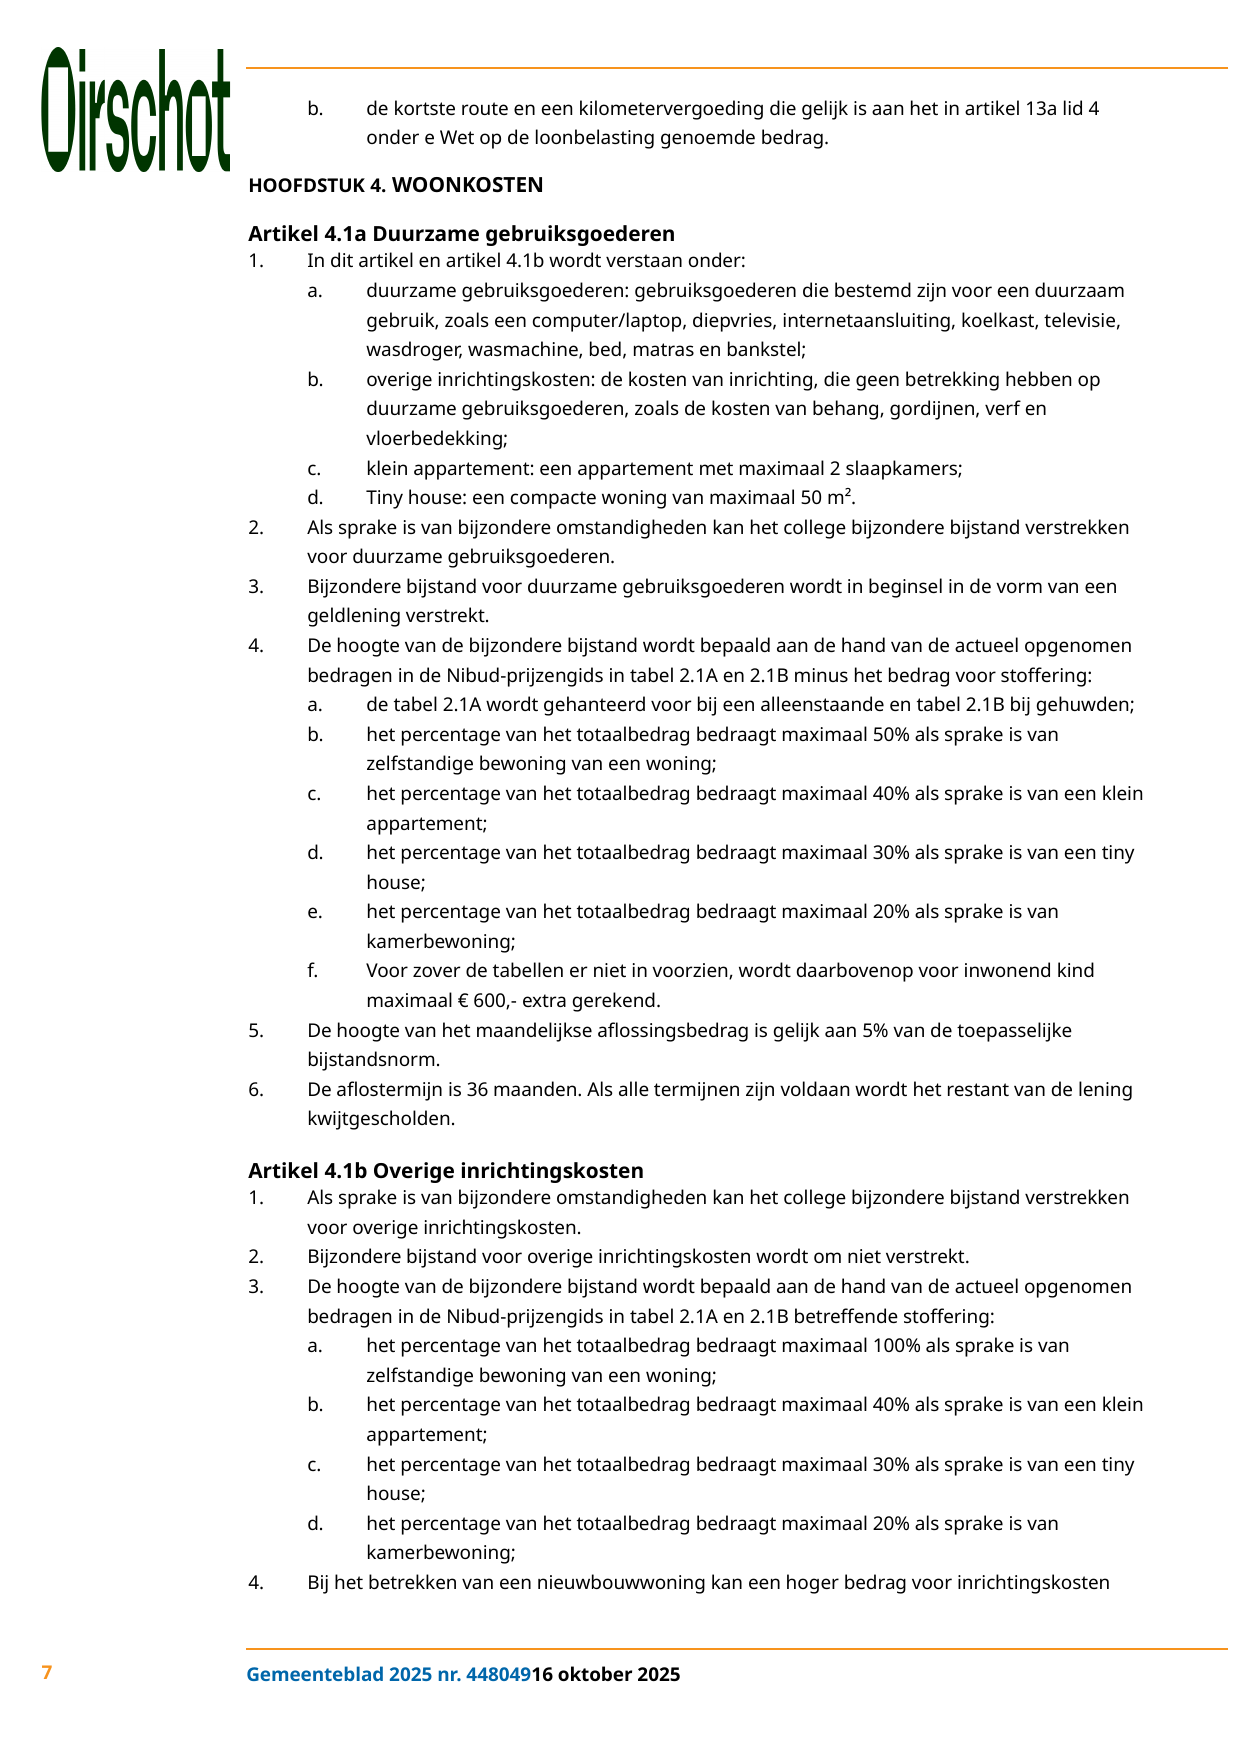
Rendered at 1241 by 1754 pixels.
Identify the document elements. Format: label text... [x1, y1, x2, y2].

text HOOFDSTUK 4. WOONKOSTEN [248, 170, 1152, 198]
list klein appartement: een appartement met maximaal 2 slaapkamers; [307, 455, 1152, 481]
list het percentage van het totaalbedrag bedraagt maximaal 20% als sprake is van kamerbewoning; [307, 1510, 1152, 1565]
list de kortste route en een kilometervergoeding die gelijk is aan het in artikel 13a lid 4 onder e Wet op de loonbelasting genoemde bedrag. [307, 95, 1152, 150]
list Als sprake is van bijzondere omstandigheden kan het college bijzondere bijstand verstrekken voor overige inrichtingskosten. [248, 1184, 1152, 1240]
picture [41, 47, 231, 172]
text Artikel 4.1a Duurzame gebruiksgoederen [248, 219, 1152, 248]
list Bijzondere bijstand voor duurzame gebruiksgoederen wordt in beginsel in de vorm van een geldlening verstrekt. [248, 573, 1152, 628]
list het percentage van het totaalbedrag bedraagt maximaal 30% als sprake is van een tiny house; [307, 1451, 1152, 1506]
list het percentage van het totaalbedrag bedraagt maximaal 20% als sprake is van kamerbewoning; [307, 898, 1152, 954]
list De hoogte van het maandelijkse aflossingsbedrag is gelijk aan 5% van de toepasselijke bijstandsnorm. [248, 1017, 1152, 1072]
list duurzame gebruiksgoederen: gebruiksgoederen die bestemd zijn voor een duurzaam gebruik, zoals een computer/laptop, diepvries, internetaansluiting, koelkast, televisie, wasdroger, wasmachine, bed, matras en bankstel; [307, 277, 1152, 362]
list overige inrichtingskosten: de kosten van inrichting, die geen betrekking hebben op duurzame gebruiksgoederen, zoals de kosten van behang, gordijnen, verf en vloerbedekking; [307, 366, 1152, 451]
list het percentage van het totaalbedrag bedraagt maximaal 40% als sprake is van een klein appartement; [307, 780, 1152, 836]
list Tiny house: een compacte woning van maximaal 50 m². [307, 484, 1152, 510]
list De hoogte van de bijzondere bijstand wordt bepaald aan de hand van de actueel opgenomen bedragen in de Nibud-prijzengids in tabel 2.1A en 2.1B minus het bedrag voor stoffering: [248, 632, 1152, 688]
list Bij het betrekken van een nieuwbouwwoning kan een hoger bedrag voor inrichtingskosten [248, 1569, 1152, 1595]
list In dit artikel en artikel 4.1b wordt verstaan onder: [248, 248, 1152, 273]
list Als sprake is van bijzondere omstandigheden kan het college bijzondere bijstand verstrekken voor duurzame gebruiksgoederen. [248, 514, 1152, 569]
list het percentage van het totaalbedrag bedraagt maximaal 30% als sprake is van een tiny house; [307, 839, 1152, 895]
list Voor zover de tabellen er niet in voorzien, wordt daarbovenop voor inwonend kind maximaal € 600,- extra gerekend. [307, 958, 1152, 1013]
list De hoogte van de bijzondere bijstand wordt bepaald aan de hand van de actueel opgenomen bedragen in de Nibud-prijzengids in tabel 2.1A en 2.1B betreffende stoffering: [248, 1273, 1152, 1328]
list het percentage van het totaalbedrag bedraagt maximaal 100% als sprake is van zelfstandige bewoning van een woning; [307, 1332, 1152, 1388]
list het percentage van het totaalbedrag bedraagt maximaal 40% als sprake is van een klein appartement; [307, 1392, 1152, 1447]
list de tabel 2.1A wordt gehanteerd voor bij een alleenstaande en tabel 2.1B bij gehuwden; [307, 691, 1152, 717]
text Artikel 4.1b Overige inrichtingskosten [248, 1156, 1152, 1184]
list Bijzondere bijstand voor overige inrichtingskosten wordt om niet verstrekt. [248, 1244, 1152, 1269]
list het percentage van het totaalbedrag bedraagt maximaal 50% als sprake is van zelfstandige bewoning van een woning; [307, 721, 1152, 776]
list De aflostermijn is 36 maanden. Als alle termijnen zijn voldaan wordt het restant van de lening kwijtgescholden. [248, 1076, 1152, 1131]
